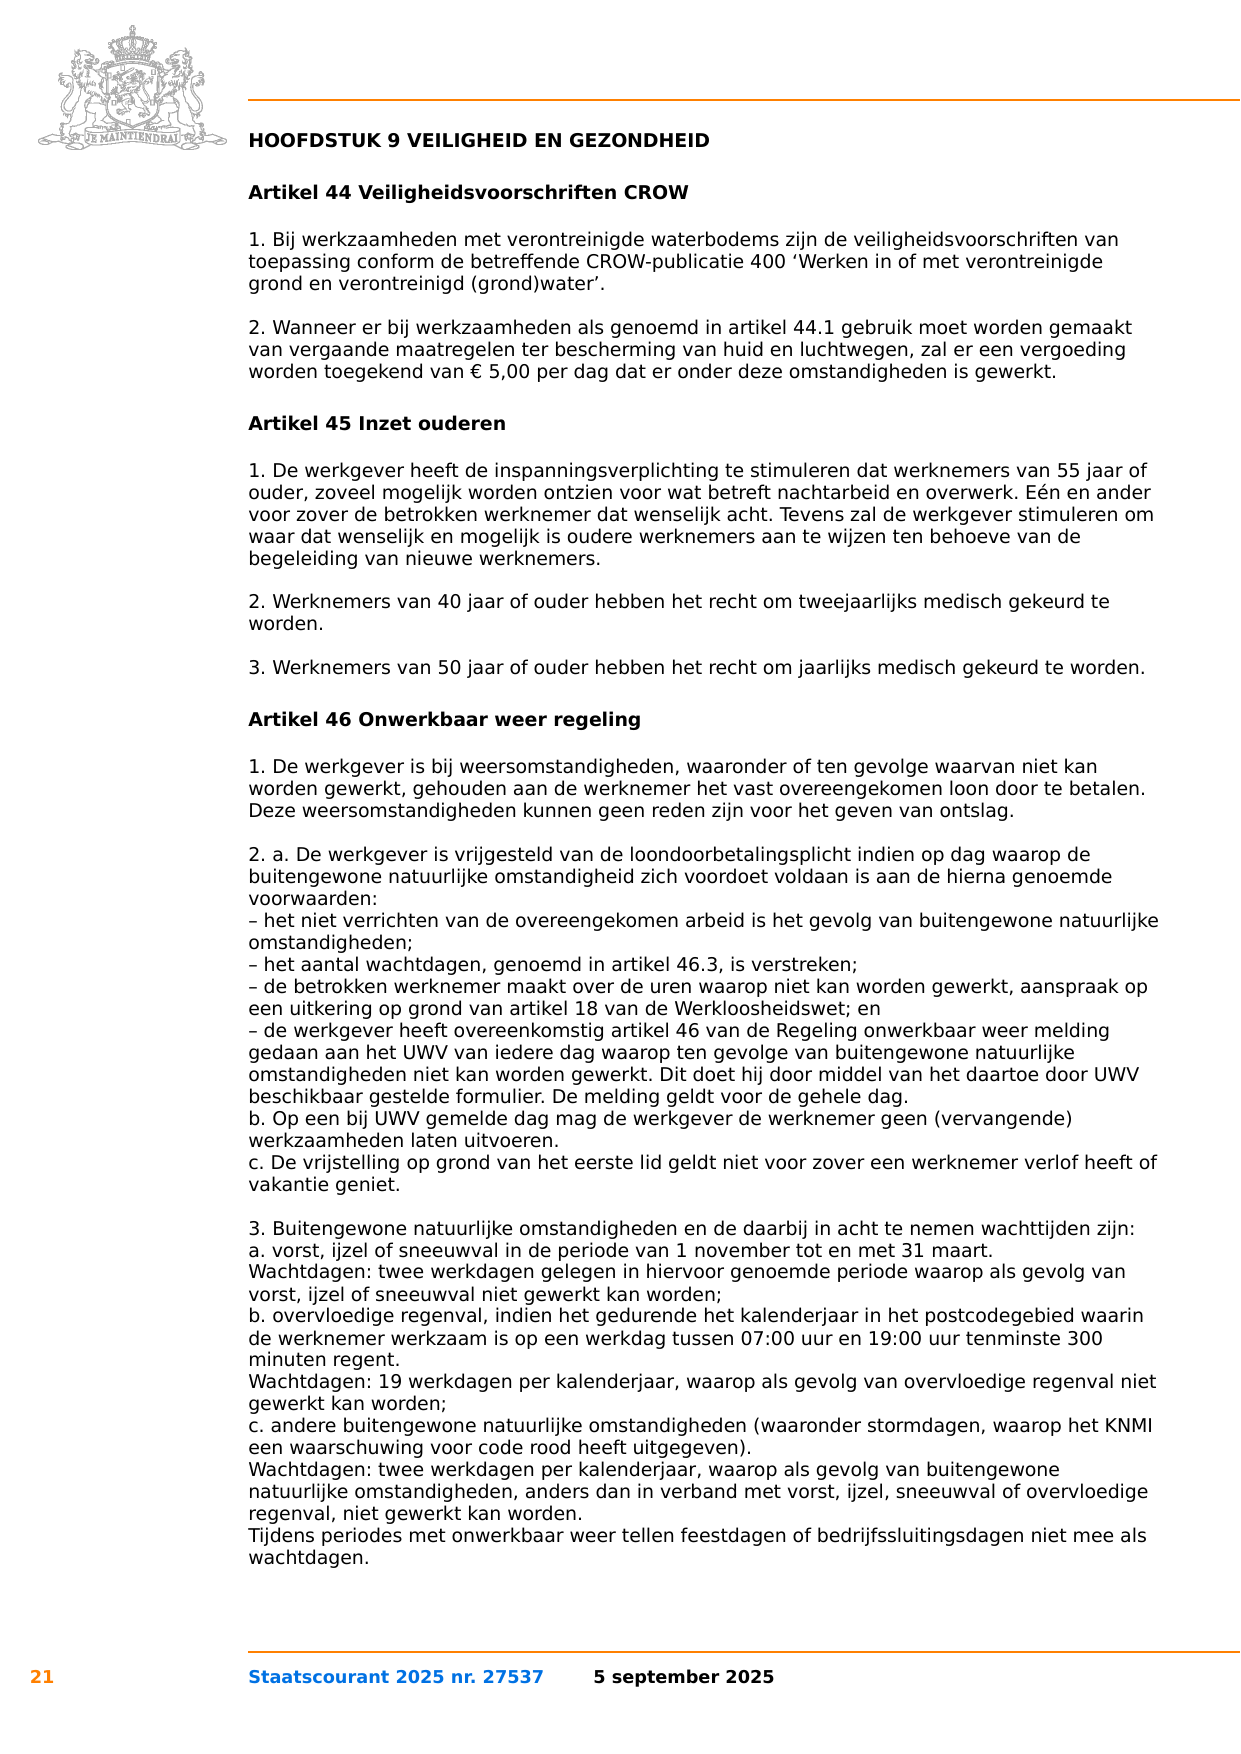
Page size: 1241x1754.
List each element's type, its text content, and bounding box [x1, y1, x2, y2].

text b. overvloedige regenval, indien het gedurende het kalenderjaar in het postcodegebied waarin de werknemer werkzaam is op een werkdag tussen 07:00 uur en 19:00 uur tenminste 300 minuten regent. [248, 1305, 1163, 1371]
text 1. Bij werkzaamheden met verontreinigde waterbodems zijn de veiligheidsvoorschriften van toepassing conform de betreffende CROW-publicatie 400 ‘Werken in of met verontreinigde grond en verontreinigd (grond)water’. [248, 229, 1163, 295]
text 2. Werknemers van 40 jaar of ouder hebben het recht om tweejaarlijks medisch gekeurd te worden. [248, 591, 1163, 635]
text 2. a. De werkgever is vrijgesteld van de loondoorbetalingsplicht indien op dag waarop de buitengewone natuurlijke omstandigheid zich voordoet voldaan is aan de hierna genoemde voorwaarden: [248, 844, 1163, 910]
text 3. Werknemers van 50 jaar of ouder hebben het recht om jaarlijks medisch gekeurd te worden. [248, 657, 1163, 679]
picture [38, 25, 227, 150]
subtitle Artikel 45 Inzet ouderen [248, 413, 1163, 434]
text 1. De werkgever heeft de inspanningsverplichting te stimuleren dat werknemers van 55 jaar of ouder, zoveel mogelijk worden ontzien voor wat betreft nachtarbeid en overwerk. Eén en ander voor zover de betrokken werknemer dat wenselijk acht. Tevens zal de werkgever stimuleren om waar dat wenselijk en mogelijk is oudere werknemers aan te wijzen ten behoeve van de begeleiding van nieuwe werknemers. [248, 459, 1163, 569]
text c. De vrijstelling op grond van het eerste lid geldt niet voor zover een werknemer verlof heeft of vakantie geniet. [248, 1152, 1163, 1196]
text – de betrokken werknemer maakt over de uren waarop niet kan worden gewerkt, aanspraak op een uitkering op grond van artikel 18 van de Werkloosheidswet; en [248, 976, 1163, 1020]
text – het niet verrichten van de overeengekomen arbeid is het gevolg van buitengewone natuurlijke omstandigheden; [248, 910, 1163, 954]
text Wachtdagen: twee werkdagen gelegen in hiervoor genoemde periode waarop als gevolg van vorst, ijzel of sneeuwval niet gewerkt kan worden; [248, 1261, 1163, 1305]
text 2. Wanneer er bij werkzaamheden als genoemd in artikel 44.1 gebruik moet worden gemaakt van vergaande maatregelen ter bescherming van huid en luchtwegen, zal er een vergoeding worden toegekend van € 5,00 per dag dat er onder deze omstandigheden is gewerkt. [248, 317, 1163, 383]
text c. andere buitengewone natuurlijke omstandigheden (waaronder stormdagen, waarop het KNMI een waarschuwing voor code rood heeft uitgegeven). [248, 1415, 1163, 1459]
subtitle Artikel 44 Veiligheidsvoorschriften CROW [248, 182, 1163, 204]
text Wachtdagen: twee werkdagen per kalenderjaar, waarop als gevolg van buitengewone natuurlijke omstandigheden, anders dan in verband met vorst, ijzel, sneeuwval of overvloedige regenval, niet gewerkt kan worden. [248, 1459, 1163, 1525]
subtitle Artikel 46 Onwerkbaar weer regeling [248, 709, 1163, 731]
text Tijdens periodes met onwerkbaar weer tellen feestdagen of bedrijfssluitingsdagen niet mee als wachtdagen. [248, 1525, 1163, 1569]
subtitle HOOFDSTUK 9 VEILIGHEID EN GEZONDHEID [248, 130, 1163, 152]
text 1. De werkgever is bij weersomstandigheden, waaronder of ten gevolge waarvan niet kan worden gewerkt, gehouden aan de werknemer het vast overeengekomen loon door te betalen. Deze weersomstandigheden kunnen geen reden zijn voor het geven van ontslag. [248, 756, 1163, 822]
text – het aantal wachtdagen, genoemd in artikel 46.3, is verstreken; [248, 954, 1163, 976]
text 3. Buitengewone natuurlijke omstandigheden en de daarbij in acht te nemen wachttijden zijn: [248, 1217, 1163, 1239]
text Wachtdagen: 19 werkdagen per kalenderjaar, waarop als gevolg van overvloedige regenval niet gewerkt kan worden; [248, 1371, 1163, 1415]
text – de werkgever heeft overeenkomstig artikel 46 van de Regeling onwerkbaar weer melding gedaan aan het UWV van iedere dag waarop ten gevolge van buitengewone natuurlijke omstandigheden niet kan worden gewerkt. Dit doet hij door middel van het daartoe door UWV beschikbaar gestelde formulier. De melding geldt voor de gehele dag. [248, 1020, 1163, 1108]
text b. Op een bij UWV gemelde dag mag de werkgever de werknemer geen (vervangende) werkzaamheden laten uitvoeren. [248, 1108, 1163, 1152]
text a. vorst, ijzel of sneeuwval in de periode van 1 november tot en met 31 maart. [248, 1239, 1163, 1261]
